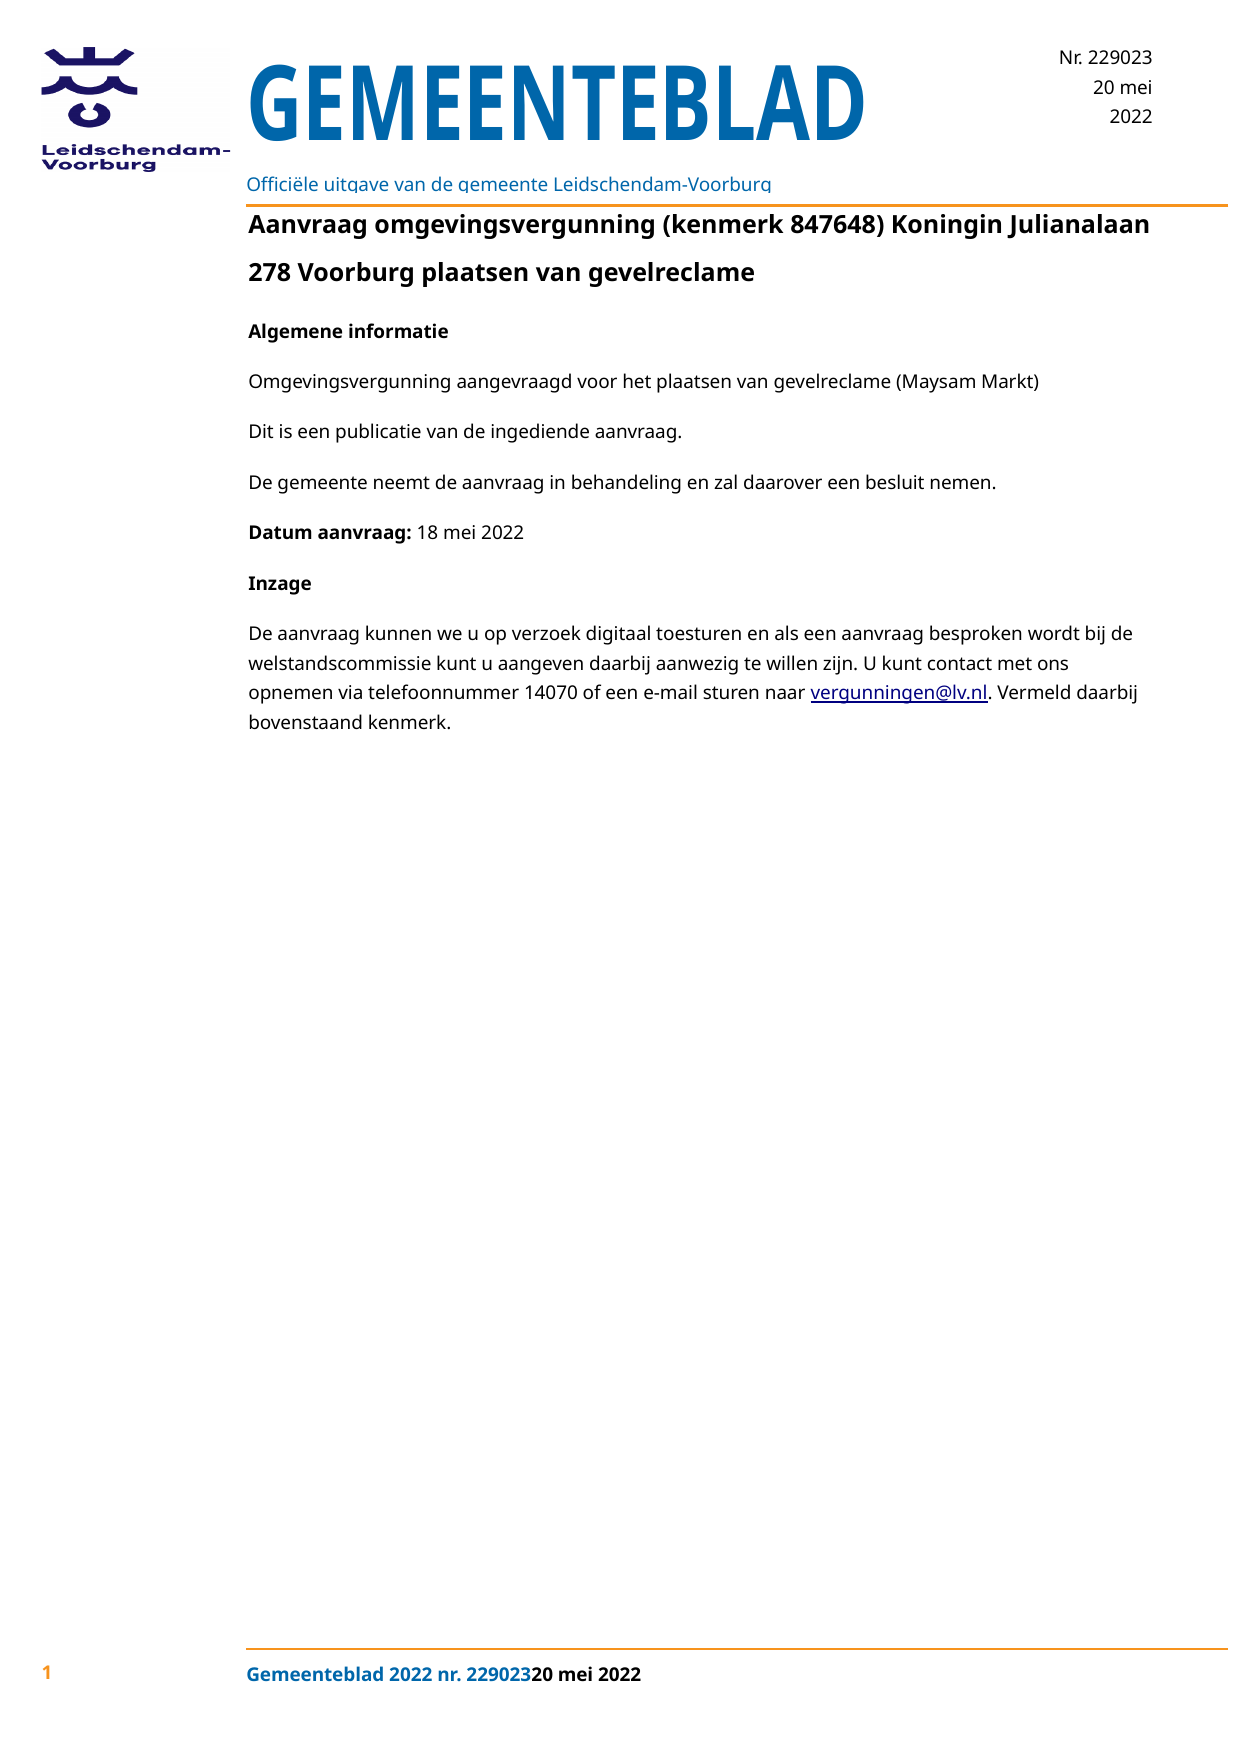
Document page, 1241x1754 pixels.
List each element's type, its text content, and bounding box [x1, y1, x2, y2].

text De gemeente neemt de aanvraag in behandeling en zal daarover een besluit nemen. [248, 469, 1152, 495]
text De aanvraag kunnen we u op verzoek digitaal toesturen en als een aanvraag besproken wordt bij de welstandscommissie kunt u aangeven daarbij aanwezig te willen zijn. U kunt contact met ons opnemen via telefoonnummer 14070 of een e-mail sturen naar vergunningen@lv.nl. Vermeld daarbij bovenstaand kenmerk. [248, 620, 1152, 735]
text Dit is een publicatie van de ingediende aanvraag. [248, 419, 1152, 444]
text Omgevingsvergunning aangevraagd voor het plaatsen van gevelreclame (Maysam Markt) [248, 368, 1152, 394]
text Algemene informatie [248, 318, 1152, 344]
text Aanvraag omgevingsvergunning (kenmerk 847648) Koningin Julianalaan 278 Voorburg plaatsen van gevelreclame [248, 207, 1152, 288]
text Datum aanvraag: 18 mei 2022 [248, 519, 1152, 545]
picture [41, 47, 231, 172]
text Inzage [248, 570, 1152, 596]
